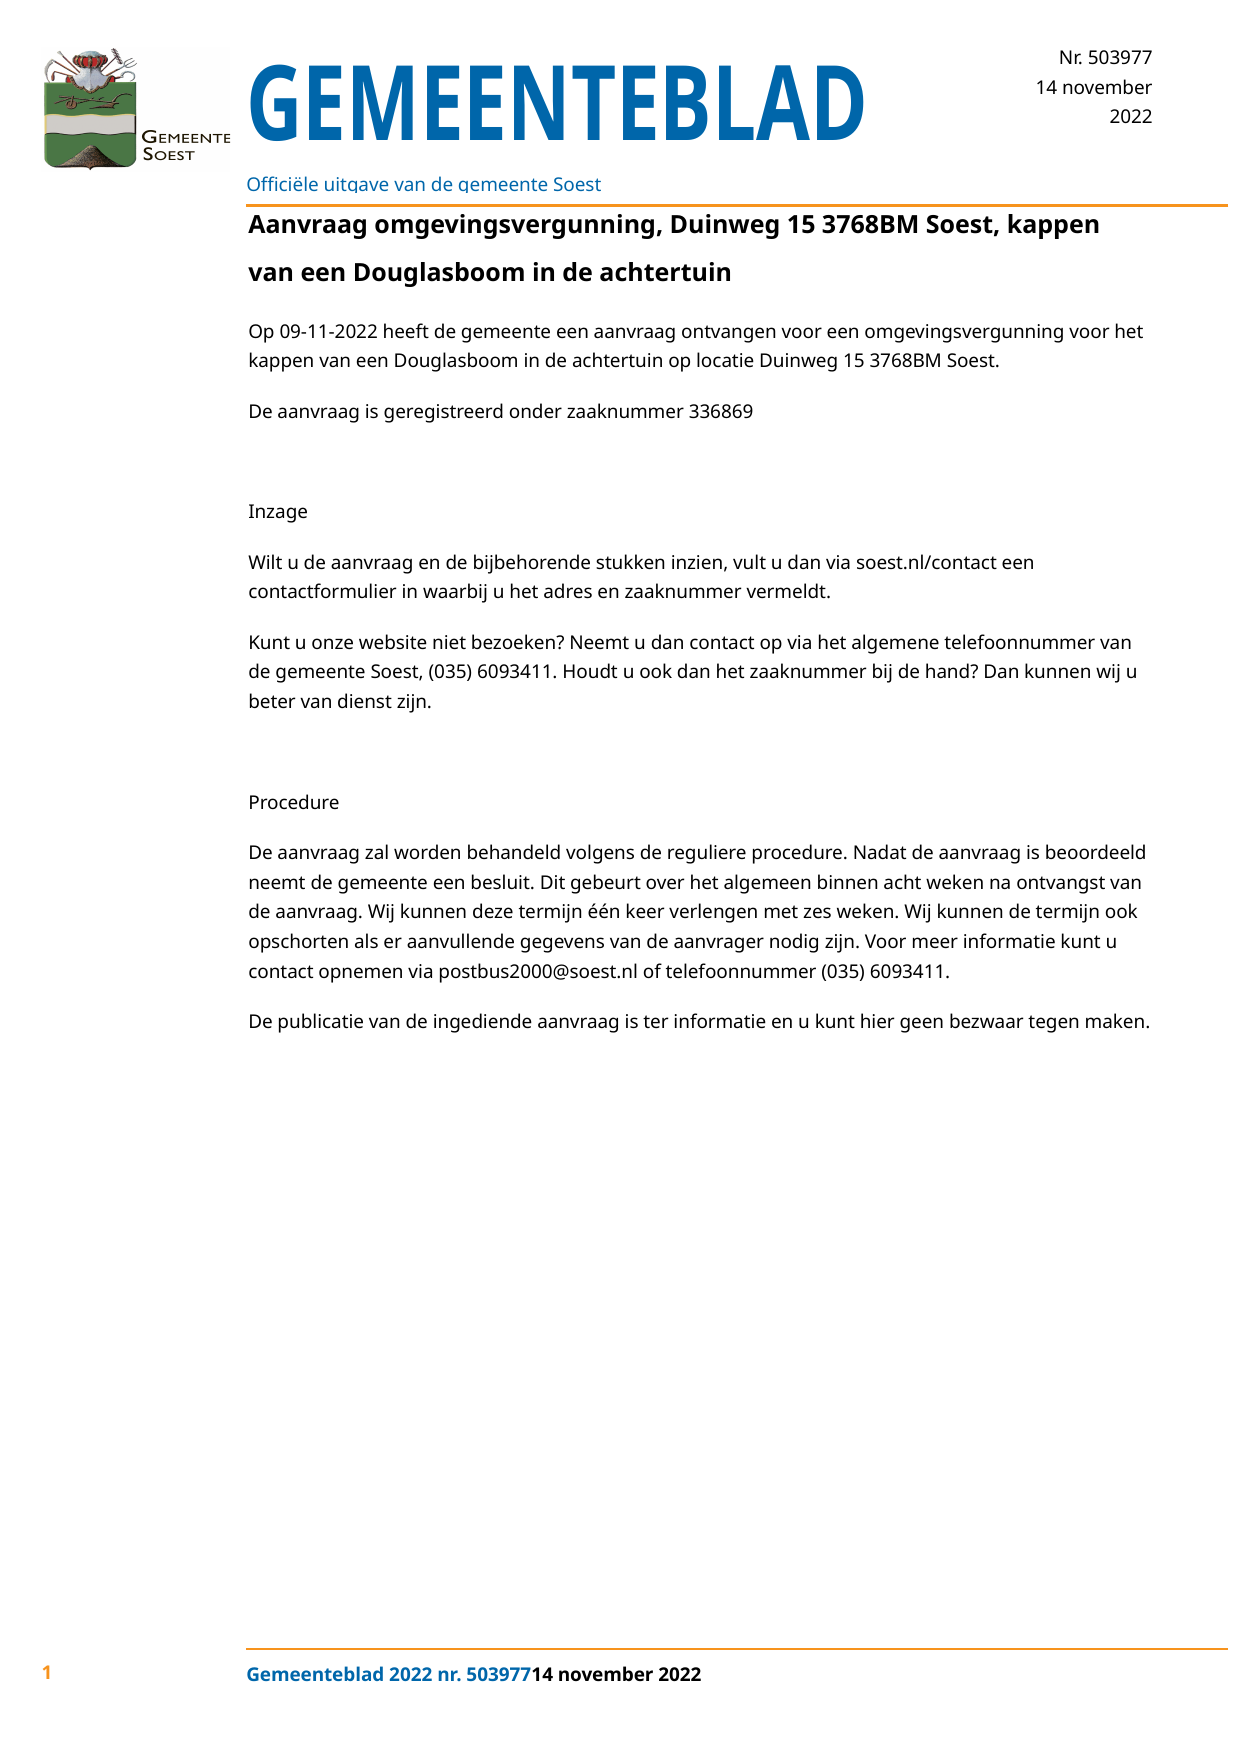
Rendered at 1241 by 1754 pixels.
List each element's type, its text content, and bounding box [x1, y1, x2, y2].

text Aanvraag omgevingsvergunning, Duinweg 15 3768BM Soest, kappen van een Douglasboom in de achtertuin [248, 207, 1152, 288]
text De aanvraag is geregistreerd onder zaaknummer 336869 [248, 398, 1152, 424]
text De publicatie van de ingediende aanvraag is ter informatie en u kunt hier geen bezwaar tegen maken. [248, 1008, 1152, 1034]
text Op 09-11-2022 heeft de gemeente een aanvraag ontvangen voor een omgevingsvergunning voor het kappen van een Douglasboom in de achtertuin op locatie Duinweg 15 3768BM Soest. [248, 318, 1152, 373]
text Inzage [248, 499, 1152, 524]
text De aanvraag zal worden behandeld volgens de reguliere procedure. Nadat de aanvraag is beoordeeld neemt de gemeente een besluit. Dit gebeurt over het algemeen binnen acht weken na ontvangst van de aanvraag. Wij kunnen deze termijn één keer verlengen met zes weken. Wij kunnen de termijn ook opschorten als er aanvullende gegevens van de aanvrager nodig zijn. Voor meer informatie kunt u contact opnemen via postbus2000@soest.nl of telefoonnummer (035) 6093411. [248, 839, 1152, 984]
text Wilt u de aanvraag en de bijbehorende stukken inzien, vult u dan via soest.nl/contact een contactformulier in waarbij u het adres en zaaknummer vermeldt. [248, 549, 1152, 604]
text Procedure [248, 789, 1152, 815]
text Kunt u onze website niet bezoeken? Neemt u dan contact op via het algemene telefoonnummer van de gemeente Soest, (035) 6093411. Houdt u ook dan het zaaknummer bij de hand? Dan kunnen wij u beter van dienst zijn. [248, 629, 1152, 714]
picture [41, 47, 231, 172]
